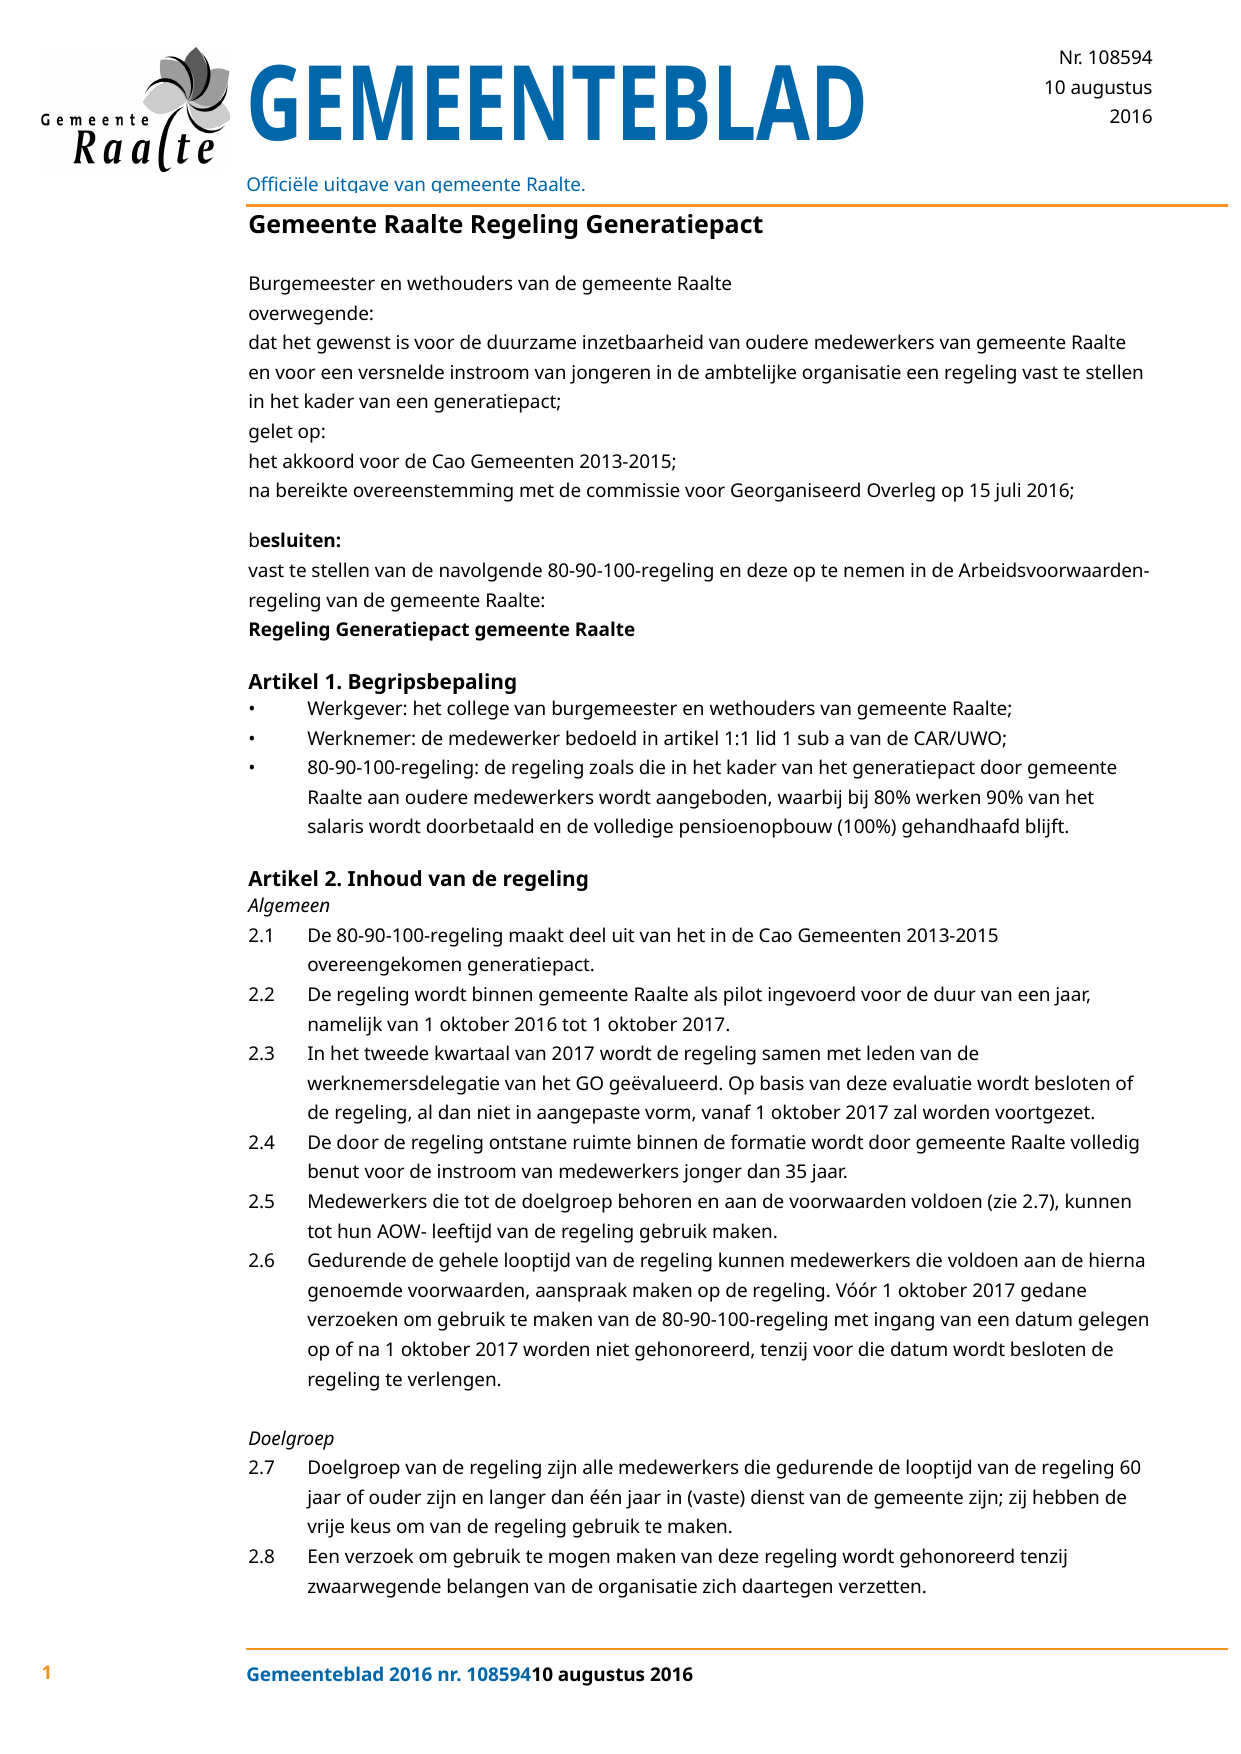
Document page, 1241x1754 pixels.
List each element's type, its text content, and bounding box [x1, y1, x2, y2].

list De door de regeling ontstane ruimte binnen de formatie wordt door gemeente Raalte volledig benut voor de instroom van medewerkers jonger dan 35 jaar. [248, 1129, 1152, 1184]
picture [41, 47, 231, 172]
text Burgemeester en wethouders van de gemeente Raalte [248, 270, 1152, 296]
text besluiten: [248, 528, 1152, 553]
text dat het gewenst is voor de duurzame inzetbaarheid van oudere medewerkers van gemeente Raalte en voor een versnelde instroom van jongeren in de ambtelijke organisatie een regeling vast te stellen in het kader van een generatiepact; [248, 329, 1152, 414]
list Werknemer: de medewerker bedoeld in artikel 1:1 lid 1 sub a van de CAR/UWO; [248, 725, 1152, 751]
list De regeling wordt binnen gemeente Raalte als pilot ingevoerd voor de duur van een jaar, namelijk van 1 oktober 2016 tot 1 oktober 2017. [248, 981, 1152, 1037]
list De 80-90-100-regeling maakt deel uit van het in de Cao Gemeenten 2013-2015 overeengekomen generatiepact. [248, 922, 1152, 977]
list Werkgever: het college van burgemeester en wethouders van gemeente Raalte; [248, 695, 1152, 721]
text het akkoord voor de Cao Gemeenten 2013-2015; [248, 448, 1152, 473]
text vast te stellen van de navolgende 80-90-100-regeling en deze op te nemen in de Arbeidsvoorwaarden-regeling van de gemeente Raalte: [248, 557, 1152, 613]
text Algemeen [248, 892, 1152, 918]
text Regeling Generatiepact gemeente Raalte [248, 616, 1152, 642]
list 80-90-100-regeling: de regeling zoals die in het kader van het generatiepact door gemeente Raalte aan oudere medewerkers wordt aangeboden, waarbij bij 80% werken 90% van het salaris wordt doorbetaald en de volledige pensioenopbouw (100%) gehandhaafd blijft. [248, 754, 1152, 839]
list Medewerkers die tot de doelgroep behoren en aan de voorwaarden voldoen (zie 2.7), kunnen tot hun AOW- leeftijd van de regeling gebruik maken. [248, 1188, 1152, 1244]
list Doelgroep van de regeling zijn alle medewerkers die gedurende de looptijd van de regeling 60 jaar of ouder zijn en langer dan één jaar in (vaste) dienst van de gemeente zijn; zij hebben de vrije keus om van de regeling gebruik te maken. [248, 1454, 1152, 1539]
text Artikel 2. Inhoud van de regeling [248, 864, 1152, 892]
text Artikel 1. Begripsbepaling [248, 667, 1152, 695]
text na bereikte overeenstemming met de commissie voor Georganiseerd Overleg op 15 juli 2016; [248, 477, 1152, 503]
list In het tweede kwartaal van 2017 wordt de regeling samen met leden van de werknemersdelegatie van het GO geëvalueerd. Op basis van deze evaluatie wordt besloten of de regeling, al dan niet in aangepaste vorm, vanaf 1 oktober 2017 zal worden voortgezet. [248, 1040, 1152, 1125]
text Doelgroep [248, 1425, 1152, 1451]
text overwegende: [248, 300, 1152, 326]
list Een verzoek om gebruik te mogen maken van deze regeling wordt gehonoreerd tenzij zwaarwegende belangen van de organisatie zich daartegen verzetten. [248, 1543, 1152, 1599]
text Gemeente Raalte Regeling Generatiepact [248, 207, 1152, 241]
text gelet op: [248, 418, 1152, 444]
list Gedurende de gehele looptijd van de regeling kunnen medewerkers die voldoen aan de hierna genoemde voorwaarden, aanspraak maken op de regeling. Vóór 1 oktober 2017 gedane verzoeken om gebruik te maken van de 80-90-100-regeling met ingang van een datum gelegen op of na 1 oktober 2017 worden niet gehonoreerd, tenzij voor die datum wordt besloten de regeling te verlengen. [248, 1247, 1152, 1392]
